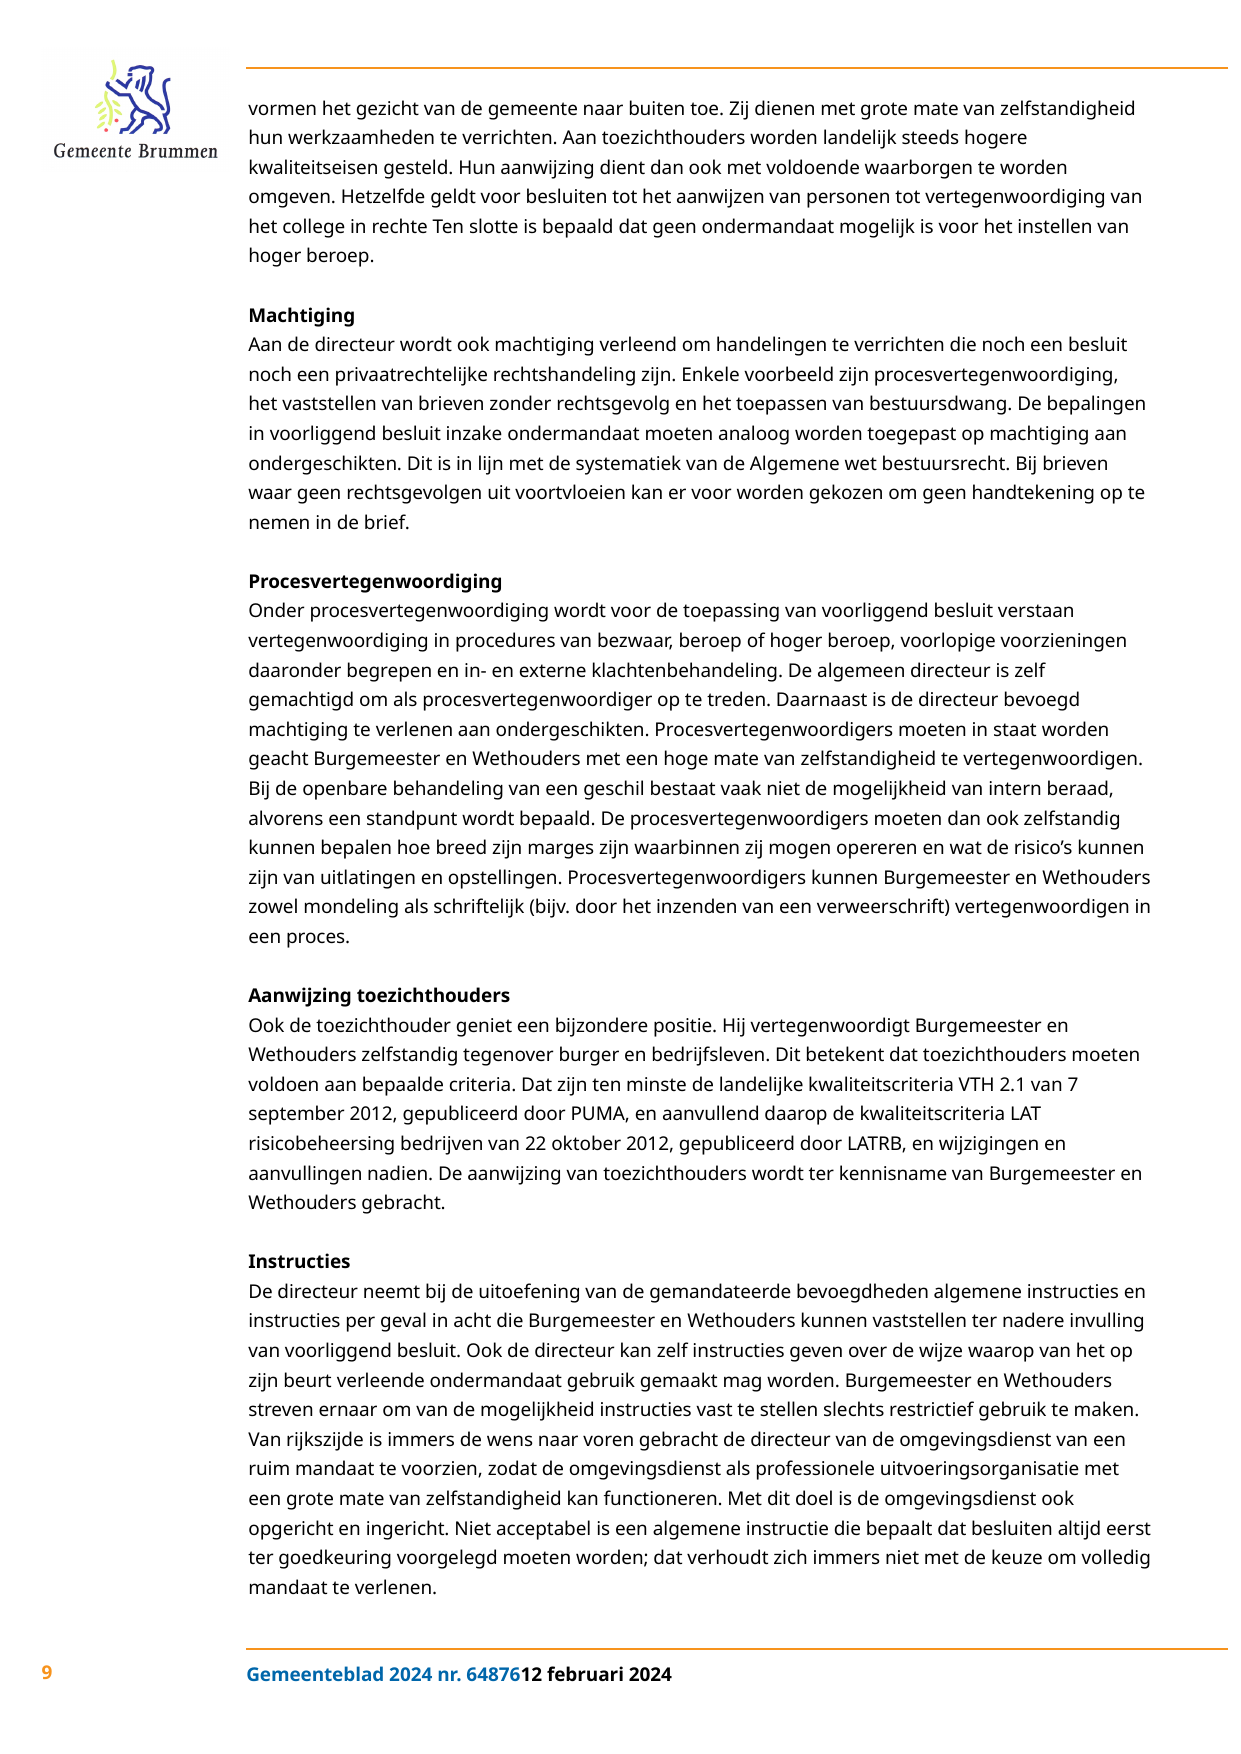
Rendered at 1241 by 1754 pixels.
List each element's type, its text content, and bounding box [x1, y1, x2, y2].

text Aanwijzing toezichthouders [248, 982, 1152, 1008]
text Machtiging [248, 302, 1152, 328]
text Procesvertegenwoordiging [248, 568, 1152, 594]
text Onder procesvertegenwoordiging wordt voor de toepassing van voorliggend besluit verstaan vertegenwoordiging in procedures van bezwaar, beroep of hoger beroep, voorlopige voorzieningen daaronder begrepen en in- en externe klachtenbehandeling. De algemeen directeur is zelf gemachtigd om als procesvertegenwoordiger op te treden. Daarnaast is de directeur bevoegd machtiging te verlenen aan ondergeschikten. Procesvertegenwoordigers moeten in staat worden geacht Burgemeester en Wethouders met een hoge mate van zelfstandigheid te vertegenwoordigen. Bij de openbare behandeling van een geschil bestaat vaak niet de mogelijkheid van intern beraad, alvorens een standpunt wordt bepaald. De procesvertegenwoordigers moeten dan ook zelfstandig kunnen bepalen hoe breed zijn marges zijn waarbinnen zij mogen opereren en wat de risico’s kunnen zijn van uitlatingen en opstellingen. Procesvertegenwoordigers kunnen Burgemeester en Wethouders zowel mondeling als schriftelijk (bijv. door het inzenden van een verweerschrift) vertegenwoordigen in een proces. [248, 598, 1152, 949]
text De directeur neemt bij de uitoefening van de gemandateerde bevoegdheden algemene instructies en instructies per geval in acht die Burgemeester en Wethouders kunnen vaststellen ter nadere invulling van voorliggend besluit. Ook de directeur kan zelf instructies geven over de wijze waarop van het op zijn beurt verleende ondermandaat gebruik gemaakt mag worden. Burgemeester en Wethouders streven ernaar om van de mogelijkheid instructies vast te stellen slechts restrictief gebruik te maken. Van rijkszijde is immers de wens naar voren gebracht de directeur van de omgevingsdienst van een ruim mandaat te voorzien, zodat de omgevingsdienst als professionele uitvoeringsorganisatie met een grote mate van zelfstandigheid kan functioneren. Met dit doel is de omgevingsdienst ook opgericht en ingericht. Niet acceptabel is een algemene instructie die bepaalt dat besluiten altijd eerst ter goedkeuring voorgelegd moeten worden; dat verhoudt zich immers niet met de keuze om volledig mandaat te verlenen. [248, 1278, 1152, 1600]
text vormen het gezicht van de gemeente naar buiten toe. Zij dienen met grote mate van zelfstandigheid hun werkzaamheden te verrichten. Aan toezichthouders worden landelijk steeds hogere kwaliteitseisen gesteld. Hun aanwijzing dient dan ook met voldoende waarborgen te worden omgeven. Hetzelfde geldt voor besluiten tot het aanwijzen van personen tot vertegenwoordiging van het college in rechte Ten slotte is bepaald dat geen ondermandaat mogelijk is voor het instellen van hoger beroep. [248, 95, 1152, 268]
text Ook de toezichthouder geniet een bijzondere positie. Hij vertegenwoordigt Burgemeester en Wethouders zelfstandig tegenover burger en bedrijfsleven. Dit betekent dat toezichthouders moeten voldoen aan bepaalde criteria. Dat zijn ten minste de landelijke kwaliteitscriteria VTH 2.1 van 7 september 2012, gepubliceerd door PUMA, en aanvullend daarop de kwaliteitscriteria LAT risicobeheersing bedrijven van 22 oktober 2012, gepubliceerd door LATRB, en wijzigingen en aanvullingen nadien. De aanwijzing van toezichthouders wordt ter kennisname van Burgemeester en Wethouders gebracht. [248, 1012, 1152, 1215]
picture [41, 47, 231, 172]
text Instructies [248, 1248, 1152, 1274]
text Aan de directeur wordt ook machtiging verleend om handelingen te verrichten die noch een besluit noch een privaatrechtelijke rechtshandeling zijn. Enkele voorbeeld zijn procesvertegenwoordiging, het vaststellen van brieven zonder rechtsgevolg en het toepassen van bestuursdwang. De bepalingen in voorliggend besluit inzake ondermandaat moeten analoog worden toegepast op machtiging aan ondergeschikten. Dit is in lijn met de systematiek van de Algemene wet bestuursrecht. Bij brieven waar geen rechtsgevolgen uit voortvloeien kan er voor worden gekozen om geen handtekening op te nemen in de brief. [248, 331, 1152, 535]
